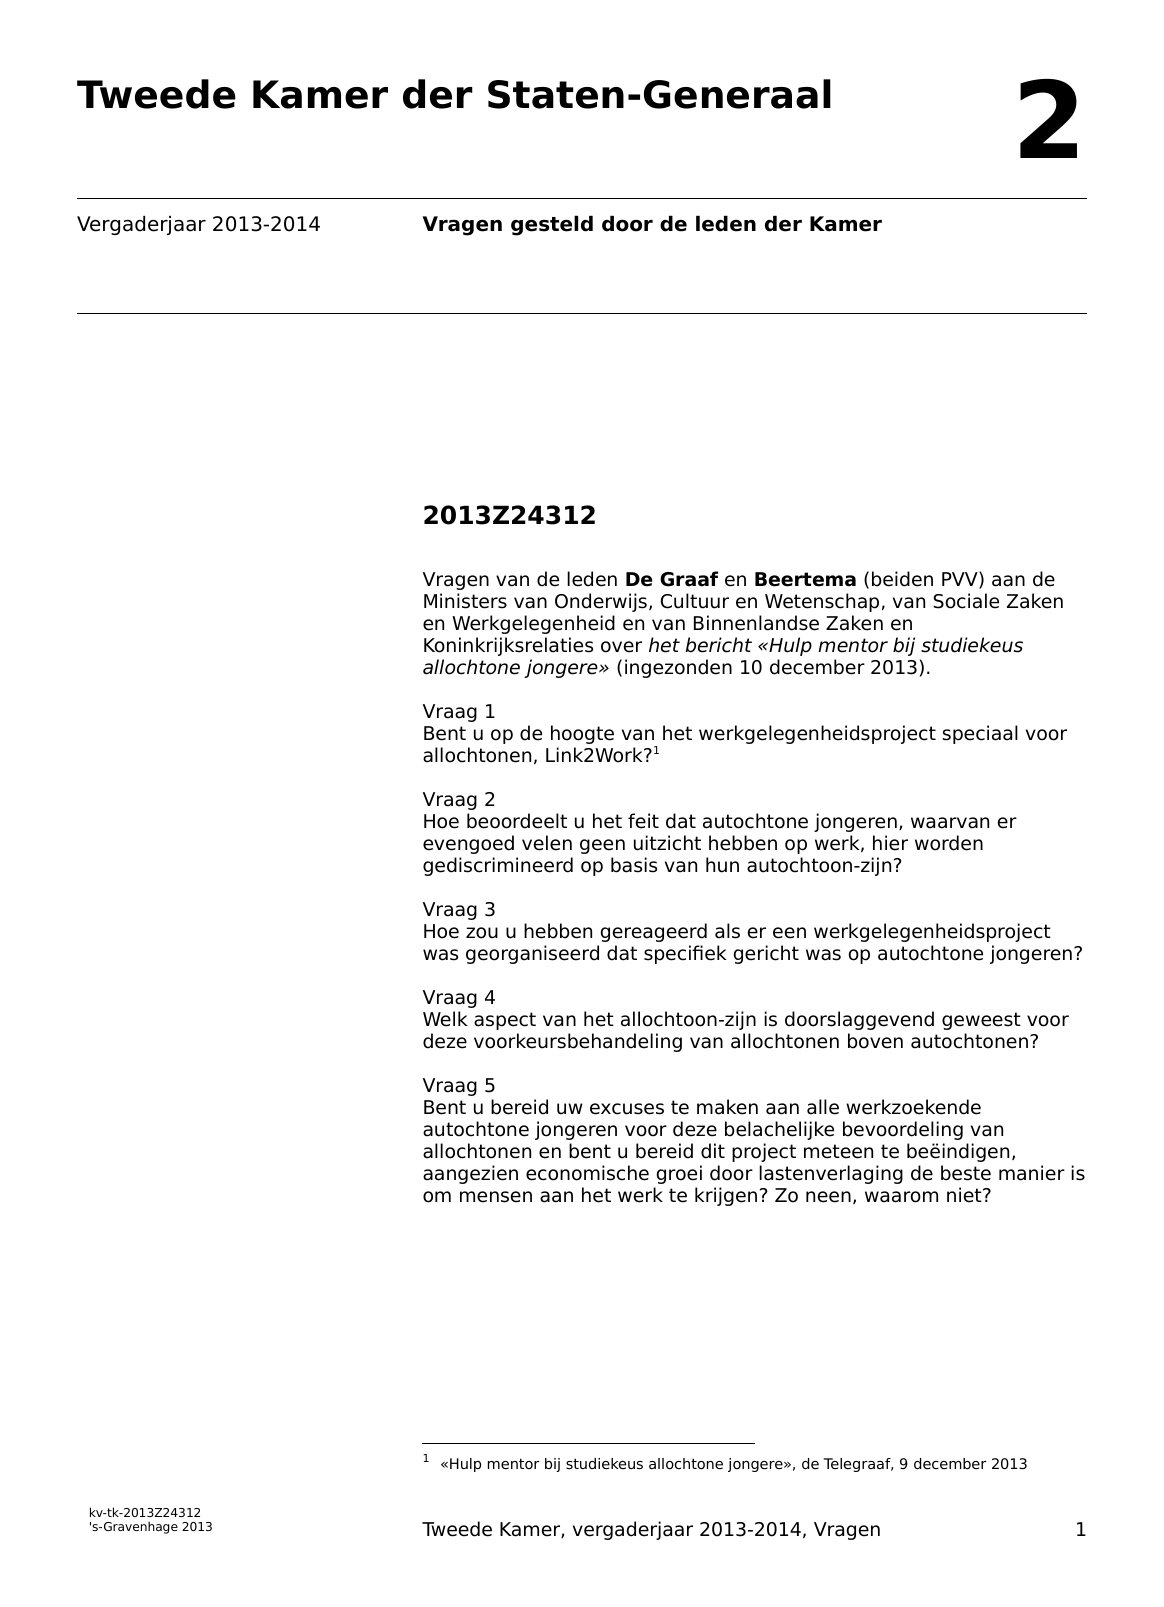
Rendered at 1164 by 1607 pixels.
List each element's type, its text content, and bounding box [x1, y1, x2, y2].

table_header Tweede Kamer der Staten-Generaal [77, 59, 886, 198]
text Vraag 1 [422, 701, 1087, 723]
text Hoe zou u hebben gereageerd als er een werkgelegenheidsproject was georganiseerd dat specifiek gericht was op autochtone jongeren? [422, 921, 1087, 965]
text «Hulp mentor bij studiekeus allochtone jongere», de Telegraaf, 9 december 2013 [422, 1452, 1087, 1474]
text Hoe beoordeelt u het feit dat autochtone jongeren, waarvan er evengoed velen geen uitzicht hebben op werk, hier worden gediscrimineerd op basis van hun autochtoon-zijn? [422, 811, 1087, 877]
table_cell Vragen gesteld door de leden der Kamer [422, 199, 1087, 313]
text 's-Gravenhage 2013 [88, 1520, 323, 1534]
text 2013Z24312 [422, 501, 1087, 531]
table_cell Vergaderjaar 2013-2014 [77, 199, 422, 313]
text Bent u bereid uw excuses te maken aan alle werkzoekende autochtone jongeren voor deze belachelijke bevoordeling van allochtonen en bent u bereid dit project meteen te beëindigen, aangezien economische groei door lastenverlaging de beste manier is om mensen aan het werk te krijgen? Zo neen, waarom niet? [422, 1097, 1087, 1207]
table_header 2 [886, 59, 1087, 198]
text Vragen van de leden De Graaf en Beertema (beiden PVV) aan de Ministers van Onderwijs, Cultuur en Wetenschap, van Sociale Zaken en Werkgelegenheid en van Binnenlandse Zaken en Koninkrijksrelaties over het bericht «Hulp mentor bij studiekeus allochtone jongere» (ingezonden 10 december 2013). [422, 569, 1087, 679]
text kv-tk-2013Z24312 [88, 1506, 323, 1520]
text Vraag 4 [422, 987, 1087, 1009]
text Vraag 2 [422, 789, 1087, 811]
text Vraag 3 [422, 899, 1087, 921]
text Vraag 5 [422, 1075, 1087, 1097]
text Welk aspect van het allochtoon-zijn is doorslaggevend geweest voor deze voorkeursbehandeling van allochtonen boven autochtonen? [422, 1009, 1087, 1053]
text Bent u op de hoogte van het werkgelegenheidsproject speciaal voor allochtonen, Link2Work? [422, 723, 1087, 767]
